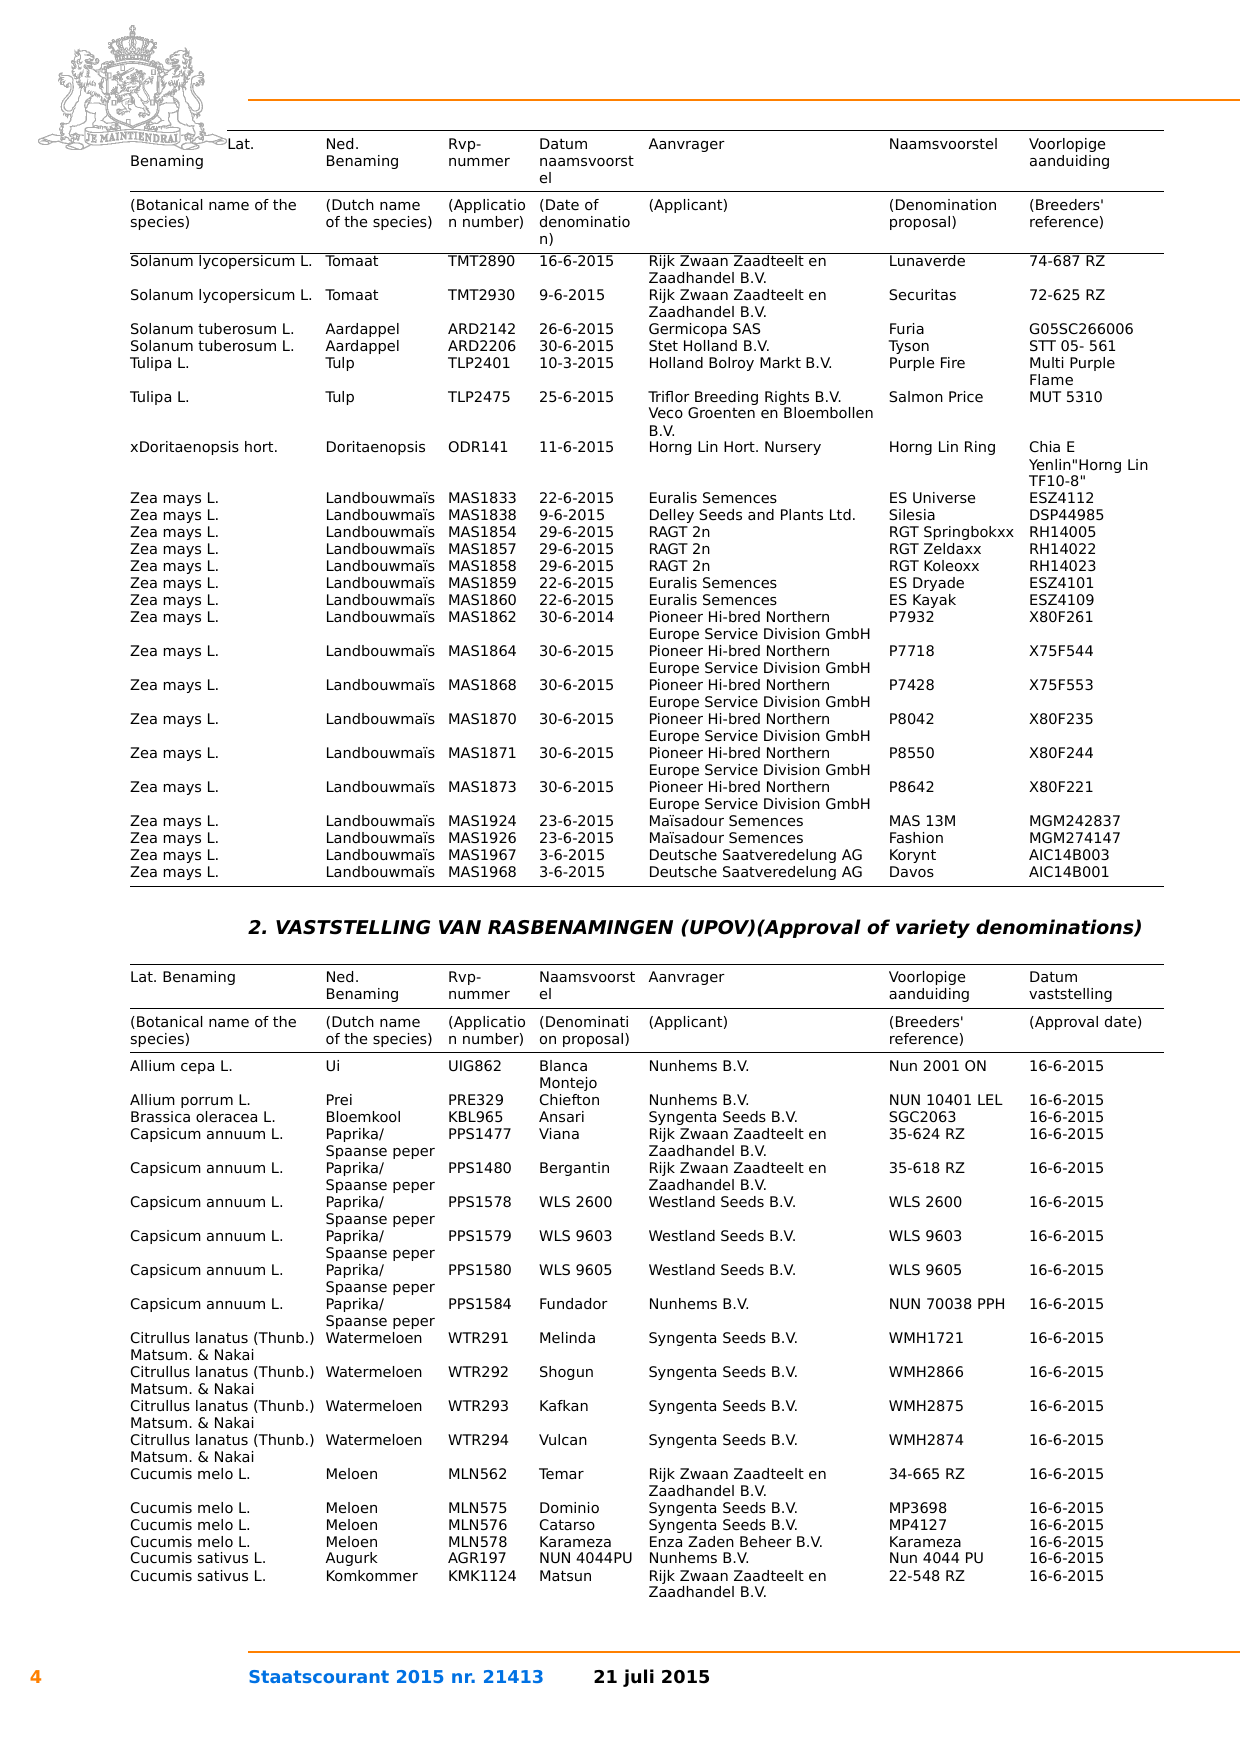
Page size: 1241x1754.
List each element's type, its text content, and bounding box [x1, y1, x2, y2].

table_cell Euralis Semences [643, 490, 883, 507]
table_cell Cucumis sativus L. [130, 1550, 319, 1567]
table_cell Citrullus lanatus (Thunb.) Matsum. & Nakai [130, 1432, 319, 1466]
table_cell Komkommer [320, 1568, 442, 1601]
table_cell Chiefton [533, 1092, 642, 1109]
table_cell Landbouwmaïs [320, 541, 442, 558]
table_cell [533, 405, 642, 439]
table_cell ES Universe [883, 490, 1023, 507]
table_cell (Date of denomination) [533, 192, 642, 253]
table_cell Landbouwmaïs [320, 490, 442, 507]
table_cell 16-6-2015 [1023, 1568, 1163, 1601]
table_cell [883, 405, 1023, 439]
table_cell Zea mays L. [130, 592, 319, 609]
table_cell 35-624 RZ [883, 1126, 1023, 1160]
table_cell P7932 [883, 609, 1023, 643]
table_cell Landbouwmaïs [320, 745, 442, 779]
table_cell Allium porrum L. [130, 1092, 319, 1109]
table_cell Pioneer Hi-bred Northern Europe Service Division GmbH [643, 643, 883, 677]
table_cell Landbouwmaïs [320, 643, 442, 677]
table_cell 23-6-2015 [533, 830, 642, 847]
table_cell 30-6-2015 [533, 677, 642, 711]
table_cell Veco Groenten en Bloembollen B.V. [643, 405, 883, 439]
picture [38, 25, 227, 150]
table_cell RAGT 2n [643, 524, 883, 541]
table_cell 16-6-2015 [1023, 1262, 1163, 1296]
table_cell (Breeders' reference) [1023, 192, 1163, 253]
table_cell MLN575 [442, 1500, 533, 1516]
table_cell Cucumis melo L. [130, 1516, 319, 1533]
table_cell 9-6-2015 [533, 507, 642, 524]
table_cell Maïsadour Semences [643, 813, 883, 830]
table_cell 22-548 RZ [883, 1568, 1023, 1601]
table_cell Cucumis melo L. [130, 1500, 319, 1516]
table_cell Pioneer Hi-bred Northern Europe Service Division GmbH [643, 745, 883, 779]
table_cell Kafkan [533, 1398, 642, 1432]
table_cell 16-6-2015 [1023, 1466, 1163, 1499]
table_cell Nun 2001 ON [883, 1053, 1023, 1092]
table_cell Landbouwmaïs [320, 575, 442, 592]
table_cell MAS1857 [442, 541, 533, 558]
table_cell 22-6-2015 [533, 575, 642, 592]
table_cell 22-6-2015 [533, 592, 642, 609]
table_cell X80F261 [1023, 609, 1163, 643]
table_cell (Botanical name of the species) [130, 192, 319, 253]
table_cell Watermeloen [320, 1330, 442, 1364]
table_cell Pioneer Hi-bred Northern Europe Service Division GmbH [643, 677, 883, 711]
table_cell Zea mays L. [130, 711, 319, 745]
table_cell Nunhems B.V. [643, 1550, 883, 1567]
table_cell PPS1579 [442, 1228, 533, 1262]
table_cell PPS1480 [442, 1160, 533, 1194]
table_cell Pioneer Hi-bred Northern Europe Service Division GmbH [643, 711, 883, 745]
table_cell Solanum lycopersicum L. [130, 254, 319, 287]
table_cell RAGT 2n [643, 541, 883, 558]
table_cell NUN 10401 LEL [883, 1092, 1023, 1109]
table_cell 16-6-2015 [1023, 1516, 1163, 1533]
table_cell Rijk Zwaan Zaadteelt en Zaadhandel B.V. [643, 254, 883, 287]
table_cell RGT Koleoxx [883, 558, 1023, 575]
table_cell Landbouwmaïs [320, 711, 442, 745]
table_cell Zea mays L. [130, 830, 319, 847]
table_cell Zea mays L. [130, 813, 319, 830]
table_cell Viana [533, 1126, 642, 1160]
table_cell Syngenta Seeds B.V. [643, 1516, 883, 1533]
table_cell P8642 [883, 779, 1023, 813]
table_cell MAS1859 [442, 575, 533, 592]
table_cell Deutsche Saatveredelung AG [643, 847, 883, 864]
table_cell 16-6-2015 [1023, 1364, 1163, 1398]
table_cell MAS1860 [442, 592, 533, 609]
table_header Voorlopige aanduiding [883, 965, 1023, 1008]
table_cell Syngenta Seeds B.V. [643, 1109, 883, 1126]
table_cell 74-687 RZ [1023, 254, 1163, 287]
table_cell Enza Zaden Beheer B.V. [643, 1534, 883, 1550]
table_cell Lunaverde [883, 254, 1023, 287]
table_cell Watermeloen [320, 1432, 442, 1466]
table_cell Syngenta Seeds B.V. [643, 1432, 883, 1466]
table_cell Tulp [320, 389, 442, 405]
table_cell Euralis Semences [643, 592, 883, 609]
table_cell Securitas [883, 287, 1023, 321]
table_cell Maïsadour Semences [643, 830, 883, 847]
table_cell Syngenta Seeds B.V. [643, 1364, 883, 1398]
table_cell 16-6-2015 [1023, 1534, 1163, 1550]
table_cell Ansari [533, 1109, 642, 1126]
table_cell Landbouwmaïs [320, 864, 442, 886]
table_cell Meloen [320, 1516, 442, 1533]
table_cell (Dutch name of the species) [320, 1009, 442, 1052]
table_cell Cucumis melo L. [130, 1466, 319, 1499]
table_cell [130, 405, 319, 439]
table_cell Tomaat [320, 287, 442, 321]
table_cell WLS 9605 [533, 1262, 642, 1296]
table_cell Nunhems B.V. [643, 1053, 883, 1092]
table_cell Holland Bolroy Markt B.V. [643, 355, 883, 388]
table_cell X75F553 [1023, 677, 1163, 711]
table_cell Nunhems B.V. [643, 1092, 883, 1109]
table_cell P7428 [883, 677, 1023, 711]
table_cell Capsicum annuum L. [130, 1228, 319, 1262]
table_cell RGT Springbokxx [883, 524, 1023, 541]
table_cell MGM274147 [1023, 830, 1163, 847]
table_cell (Denomination proposal) [883, 192, 1023, 253]
table_cell Capsicum annuum L. [130, 1296, 319, 1330]
table_cell (Application number) [442, 1009, 533, 1052]
table_cell Purple Fire [883, 355, 1023, 388]
table_cell Salmon Price [883, 389, 1023, 405]
table_cell TMT2890 [442, 254, 533, 287]
table_cell 16-6-2015 [1023, 1160, 1163, 1194]
table_header Ned. Benaming [320, 965, 442, 1008]
table_cell STT 05- 561 [1023, 338, 1163, 354]
table_cell 16-6-2015 [533, 254, 642, 287]
table_cell (Dutch name of the species) [320, 192, 442, 253]
table_cell Landbouwmaïs [320, 507, 442, 524]
table_cell (Applicant) [643, 192, 883, 253]
table_cell 29-6-2015 [533, 558, 642, 575]
table_cell Deutsche Saatveredelung AG [643, 864, 883, 886]
table_cell Zea mays L. [130, 609, 319, 643]
table_cell Rijk Zwaan Zaadteelt en Zaadhandel B.V. [643, 1568, 883, 1601]
table_cell RGT Zeldaxx [883, 541, 1023, 558]
table_cell RH14023 [1023, 558, 1163, 575]
table_cell MLN576 [442, 1516, 533, 1533]
table_cell Furia [883, 321, 1023, 337]
table_cell Dominio [533, 1500, 642, 1516]
table_cell PRE329 [442, 1092, 533, 1109]
table_cell Karameza [883, 1534, 1023, 1550]
table_cell ESZ4101 [1023, 575, 1163, 592]
table_cell Horng Lin Hort. Nursery [643, 439, 883, 490]
table_cell MAS 13M [883, 813, 1023, 830]
table_cell Watermeloen [320, 1398, 442, 1432]
table_cell Landbouwmaïs [320, 779, 442, 813]
table_cell Paprika/Spaanse peper [320, 1296, 442, 1330]
table_cell Solanum tuberosum L. [130, 321, 319, 337]
subtitle 2. VASTSTELLING VAN RASBENAMINGEN (UPOV)(Approval of variety denominations) [248, 917, 1163, 938]
table_cell Paprika/Spaanse peper [320, 1126, 442, 1160]
table_cell WMH2875 [883, 1398, 1023, 1432]
table_cell Matsun [533, 1568, 642, 1601]
table_cell WTR291 [442, 1330, 533, 1364]
table_cell ES Kayak [883, 592, 1023, 609]
table_cell ODR141 [442, 439, 533, 490]
table_cell Landbouwmaïs [320, 813, 442, 830]
table_cell Pioneer Hi-bred Northern Europe Service Division GmbH [643, 609, 883, 643]
table_cell Landbouwmaïs [320, 592, 442, 609]
table_cell Meloen [320, 1466, 442, 1499]
table_cell MAS1926 [442, 830, 533, 847]
table_cell (Breeders' reference) [883, 1009, 1023, 1052]
table_cell 30-6-2015 [533, 643, 642, 677]
table_cell Stet Holland B.V. [643, 338, 883, 354]
table_cell PPS1477 [442, 1126, 533, 1160]
table_header Naamsvoorstel [533, 965, 642, 1008]
table_cell Watermeloen [320, 1364, 442, 1398]
table_cell MP4127 [883, 1516, 1023, 1533]
table_cell Bloemkool [320, 1109, 442, 1126]
table_header Rvp-nummer [442, 965, 533, 1008]
table_cell Tyson [883, 338, 1023, 354]
table_cell (Approval date) [1023, 1009, 1163, 1052]
table_cell ESZ4112 [1023, 490, 1163, 507]
table_cell 30-6-2015 [533, 745, 642, 779]
table_cell P7718 [883, 643, 1023, 677]
table_cell Euralis Semences [643, 575, 883, 592]
table_cell MAS1864 [442, 643, 533, 677]
table_cell 3-6-2015 [533, 864, 642, 886]
table_cell 34-665 RZ [883, 1466, 1023, 1499]
table_cell Doritaenopsis [320, 439, 442, 490]
table_cell [1023, 405, 1163, 439]
table_cell Silesia [883, 507, 1023, 524]
table_cell 22-6-2015 [533, 490, 642, 507]
table_cell PPS1580 [442, 1262, 533, 1296]
table_cell (Denomination proposal) [533, 1009, 642, 1052]
table_cell MAS1870 [442, 711, 533, 745]
table_cell Zea mays L. [130, 847, 319, 864]
table_cell Rijk Zwaan Zaadteelt en Zaadhandel B.V. [643, 287, 883, 321]
table_cell Prei [320, 1092, 442, 1109]
table_cell NUN 70038 PPH [883, 1296, 1023, 1330]
table_header Aanvrager [643, 131, 883, 191]
table_cell Landbouwmaïs [320, 830, 442, 847]
table_cell Cucumis sativus L. [130, 1568, 319, 1601]
table_cell 30-6-2015 [533, 711, 642, 745]
table_cell Allium cepa L. [130, 1053, 319, 1092]
table_cell Aardappel [320, 338, 442, 354]
table_cell P8042 [883, 711, 1023, 745]
table_cell TMT2930 [442, 287, 533, 321]
table_cell Capsicum annuum L. [130, 1126, 319, 1160]
table_cell WMH2866 [883, 1364, 1023, 1398]
table_cell MAS1871 [442, 745, 533, 779]
table_cell Fundador [533, 1296, 642, 1330]
table_cell X80F244 [1023, 745, 1163, 779]
table_cell Paprika/Spaanse peper [320, 1262, 442, 1296]
table_cell Nunhems B.V. [643, 1296, 883, 1330]
table_cell Landbouwmaïs [320, 524, 442, 541]
table_cell 30-6-2015 [533, 779, 642, 813]
table_cell Delley Seeds and Plants Ltd. [643, 507, 883, 524]
table_cell Capsicum annuum L. [130, 1262, 319, 1296]
table_cell Rijk Zwaan Zaadteelt en Zaadhandel B.V. [643, 1126, 883, 1160]
table_cell 29-6-2015 [533, 541, 642, 558]
table_cell 30-6-2014 [533, 609, 642, 643]
table_cell Westland Seeds B.V. [643, 1194, 883, 1228]
table_cell 29-6-2015 [533, 524, 642, 541]
table_header Lat. Benaming [130, 131, 319, 191]
table_cell SGC2063 [883, 1109, 1023, 1126]
table_header Rvp-nummer [442, 131, 533, 191]
table_cell MAS1838 [442, 507, 533, 524]
table_cell Zea mays L. [130, 490, 319, 507]
table_cell Zea mays L. [130, 677, 319, 711]
table_cell MAS1967 [442, 847, 533, 864]
table_cell Westland Seeds B.V. [643, 1262, 883, 1296]
table_cell Zea mays L. [130, 575, 319, 592]
table_cell 16-6-2015 [1023, 1228, 1163, 1262]
table_cell Citrullus lanatus (Thunb.) Matsum. & Nakai [130, 1330, 319, 1364]
table_cell X80F221 [1023, 779, 1163, 813]
table_cell [442, 405, 533, 439]
table_cell Rijk Zwaan Zaadteelt en Zaadhandel B.V. [643, 1466, 883, 1499]
table_cell Paprika/Spaanse peper [320, 1194, 442, 1228]
table_cell PPS1578 [442, 1194, 533, 1228]
table_cell P8550 [883, 745, 1023, 779]
table_cell 72-625 RZ [1023, 287, 1163, 321]
table_cell RAGT 2n [643, 558, 883, 575]
table_cell 11-6-2015 [533, 439, 642, 490]
table_cell Zea mays L. [130, 558, 319, 575]
table_cell 16-6-2015 [1023, 1550, 1163, 1567]
table_cell X75F544 [1023, 643, 1163, 677]
table_cell Paprika/Spaanse peper [320, 1160, 442, 1194]
table_cell 3-6-2015 [533, 847, 642, 864]
table_cell Multi Purple Flame [1023, 355, 1163, 388]
table_cell Landbouwmaïs [320, 677, 442, 711]
table_cell Ui [320, 1053, 442, 1092]
table_cell PPS1584 [442, 1296, 533, 1330]
table_cell Pioneer Hi-bred Northern Europe Service Division GmbH [643, 779, 883, 813]
table_cell DSP44985 [1023, 507, 1163, 524]
table_header Datum naamsvoorstel [533, 131, 642, 191]
table_cell Zea mays L. [130, 779, 319, 813]
table_cell Zea mays L. [130, 507, 319, 524]
table_cell Meloen [320, 1534, 442, 1550]
table_cell Fashion [883, 830, 1023, 847]
table_cell Aardappel [320, 321, 442, 337]
table_cell RH14022 [1023, 541, 1163, 558]
table_cell 16-6-2015 [1023, 1330, 1163, 1364]
table_cell Meloen [320, 1500, 442, 1516]
table_cell MAS1968 [442, 864, 533, 886]
table_header Voorlopige aanduiding [1023, 131, 1163, 191]
table_cell Citrullus lanatus (Thunb.) Matsum. & Nakai [130, 1364, 319, 1398]
table_cell WLS 2600 [533, 1194, 642, 1228]
table_cell ARD2206 [442, 338, 533, 354]
table_cell 16-6-2015 [1023, 1296, 1163, 1330]
table_cell Paprika/Spaanse peper [320, 1228, 442, 1262]
table_cell TLP2475 [442, 389, 533, 405]
table_cell WMH1721 [883, 1330, 1023, 1364]
table_cell Davos [883, 864, 1023, 886]
table_cell Rijk Zwaan Zaadteelt en Zaadhandel B.V. [643, 1160, 883, 1194]
table_cell MAS1862 [442, 609, 533, 643]
table_cell xDoritaenopsis hort. [130, 439, 319, 490]
table_cell MAS1858 [442, 558, 533, 575]
table_cell Zea mays L. [130, 864, 319, 886]
table_cell Cucumis melo L. [130, 1534, 319, 1550]
table_cell Capsicum annuum L. [130, 1194, 319, 1228]
table_header Aanvrager [643, 965, 883, 1008]
table_cell MAS1924 [442, 813, 533, 830]
table_cell TLP2401 [442, 355, 533, 388]
table_cell UIG862 [442, 1053, 533, 1092]
table_cell Blanca Montejo [533, 1053, 642, 1092]
table_cell WLS 9603 [533, 1228, 642, 1262]
table_cell MAS1873 [442, 779, 533, 813]
table_cell [320, 405, 442, 439]
table_cell 30-6-2015 [533, 338, 642, 354]
table_cell AIC14B003 [1023, 847, 1163, 864]
table_cell (Applicant) [643, 1009, 883, 1052]
table_cell Westland Seeds B.V. [643, 1228, 883, 1262]
table_cell KMK1124 [442, 1568, 533, 1601]
table_cell 16-6-2015 [1023, 1109, 1163, 1126]
table_cell Landbouwmaïs [320, 847, 442, 864]
table_cell MLN578 [442, 1534, 533, 1550]
table_cell Zea mays L. [130, 745, 319, 779]
table_cell Germicopa SAS [643, 321, 883, 337]
table_header Ned. Benaming [320, 131, 442, 191]
table_cell Tulipa L. [130, 355, 319, 388]
table_cell Bergantin [533, 1160, 642, 1194]
table_cell WTR292 [442, 1364, 533, 1398]
table_cell Capsicum annuum L. [130, 1160, 319, 1194]
table_cell 25-6-2015 [533, 389, 642, 405]
table_cell Tulp [320, 355, 442, 388]
table_cell ES Dryade [883, 575, 1023, 592]
table_cell 16-6-2015 [1023, 1053, 1163, 1092]
table_cell NUN 4044PU [533, 1550, 642, 1567]
table_cell ARD2142 [442, 321, 533, 337]
table_cell Syngenta Seeds B.V. [643, 1330, 883, 1364]
table_cell RH14005 [1023, 524, 1163, 541]
table_cell Vulcan [533, 1432, 642, 1466]
table_cell Nun 4044 PU [883, 1550, 1023, 1567]
table_cell MLN562 [442, 1466, 533, 1499]
table_cell Horng Lin Ring [883, 439, 1023, 490]
table_cell Melinda [533, 1330, 642, 1364]
table_cell Tulipa L. [130, 389, 319, 405]
table_cell 35-618 RZ [883, 1160, 1023, 1194]
table_cell Zea mays L. [130, 524, 319, 541]
table_cell X80F235 [1023, 711, 1163, 745]
table_header Lat. Benaming [130, 965, 319, 1008]
table_cell MUT 5310 [1023, 389, 1163, 405]
table_cell Syngenta Seeds B.V. [643, 1398, 883, 1432]
table_cell Triflor Breeding Rights B.V. [643, 389, 883, 405]
table_cell 23-6-2015 [533, 813, 642, 830]
table_cell 10-3-2015 [533, 355, 642, 388]
table_cell WTR294 [442, 1432, 533, 1466]
table_cell AGR197 [442, 1550, 533, 1567]
table_cell WLS 9605 [883, 1262, 1023, 1296]
table_cell Karameza [533, 1534, 642, 1550]
table_cell MAS1854 [442, 524, 533, 541]
table_cell Tomaat [320, 254, 442, 287]
table_cell Chia E Yenlin"Horng Lin TF10-8" [1023, 439, 1163, 490]
table_cell Catarso [533, 1516, 642, 1533]
table_cell Brassica oleracea L. [130, 1109, 319, 1126]
table_cell 26-6-2015 [533, 321, 642, 337]
table_cell Landbouwmaïs [320, 558, 442, 575]
table_cell Temar [533, 1466, 642, 1499]
table_cell 16-6-2015 [1023, 1092, 1163, 1109]
table_cell Shogun [533, 1364, 642, 1398]
table_cell 16-6-2015 [1023, 1194, 1163, 1228]
table_cell MAS1868 [442, 677, 533, 711]
table_cell MP3698 [883, 1500, 1023, 1516]
table_cell 16-6-2015 [1023, 1432, 1163, 1466]
table_cell Landbouwmaïs [320, 609, 442, 643]
table_cell AIC14B001 [1023, 864, 1163, 886]
table_cell Solanum tuberosum L. [130, 338, 319, 354]
table_cell 16-6-2015 [1023, 1126, 1163, 1160]
table_cell G05SC266006 [1023, 321, 1163, 337]
table_cell 16-6-2015 [1023, 1500, 1163, 1516]
table_cell Citrullus lanatus (Thunb.) Matsum. & Nakai [130, 1398, 319, 1432]
table_cell KBL965 [442, 1109, 533, 1126]
table_cell (Botanical name of the species) [130, 1009, 319, 1052]
table_cell WTR293 [442, 1398, 533, 1432]
table_cell Syngenta Seeds B.V. [643, 1500, 883, 1516]
table_cell Zea mays L. [130, 541, 319, 558]
table_cell WLS 9603 [883, 1228, 1023, 1262]
table_cell MGM242837 [1023, 813, 1163, 830]
table_header Naamsvoorstel [883, 131, 1023, 191]
table_cell ESZ4109 [1023, 592, 1163, 609]
table_cell WLS 2600 [883, 1194, 1023, 1228]
table_cell MAS1833 [442, 490, 533, 507]
table_cell 16-6-2015 [1023, 1398, 1163, 1432]
table_cell Korynt [883, 847, 1023, 864]
table_cell Augurk [320, 1550, 442, 1567]
table_header Datum vaststelling [1023, 965, 1163, 1008]
table_cell 9-6-2015 [533, 287, 642, 321]
table_cell WMH2874 [883, 1432, 1023, 1466]
table_cell Solanum lycopersicum L. [130, 287, 319, 321]
table_cell Zea mays L. [130, 643, 319, 677]
table_cell (Application number) [442, 192, 533, 253]
